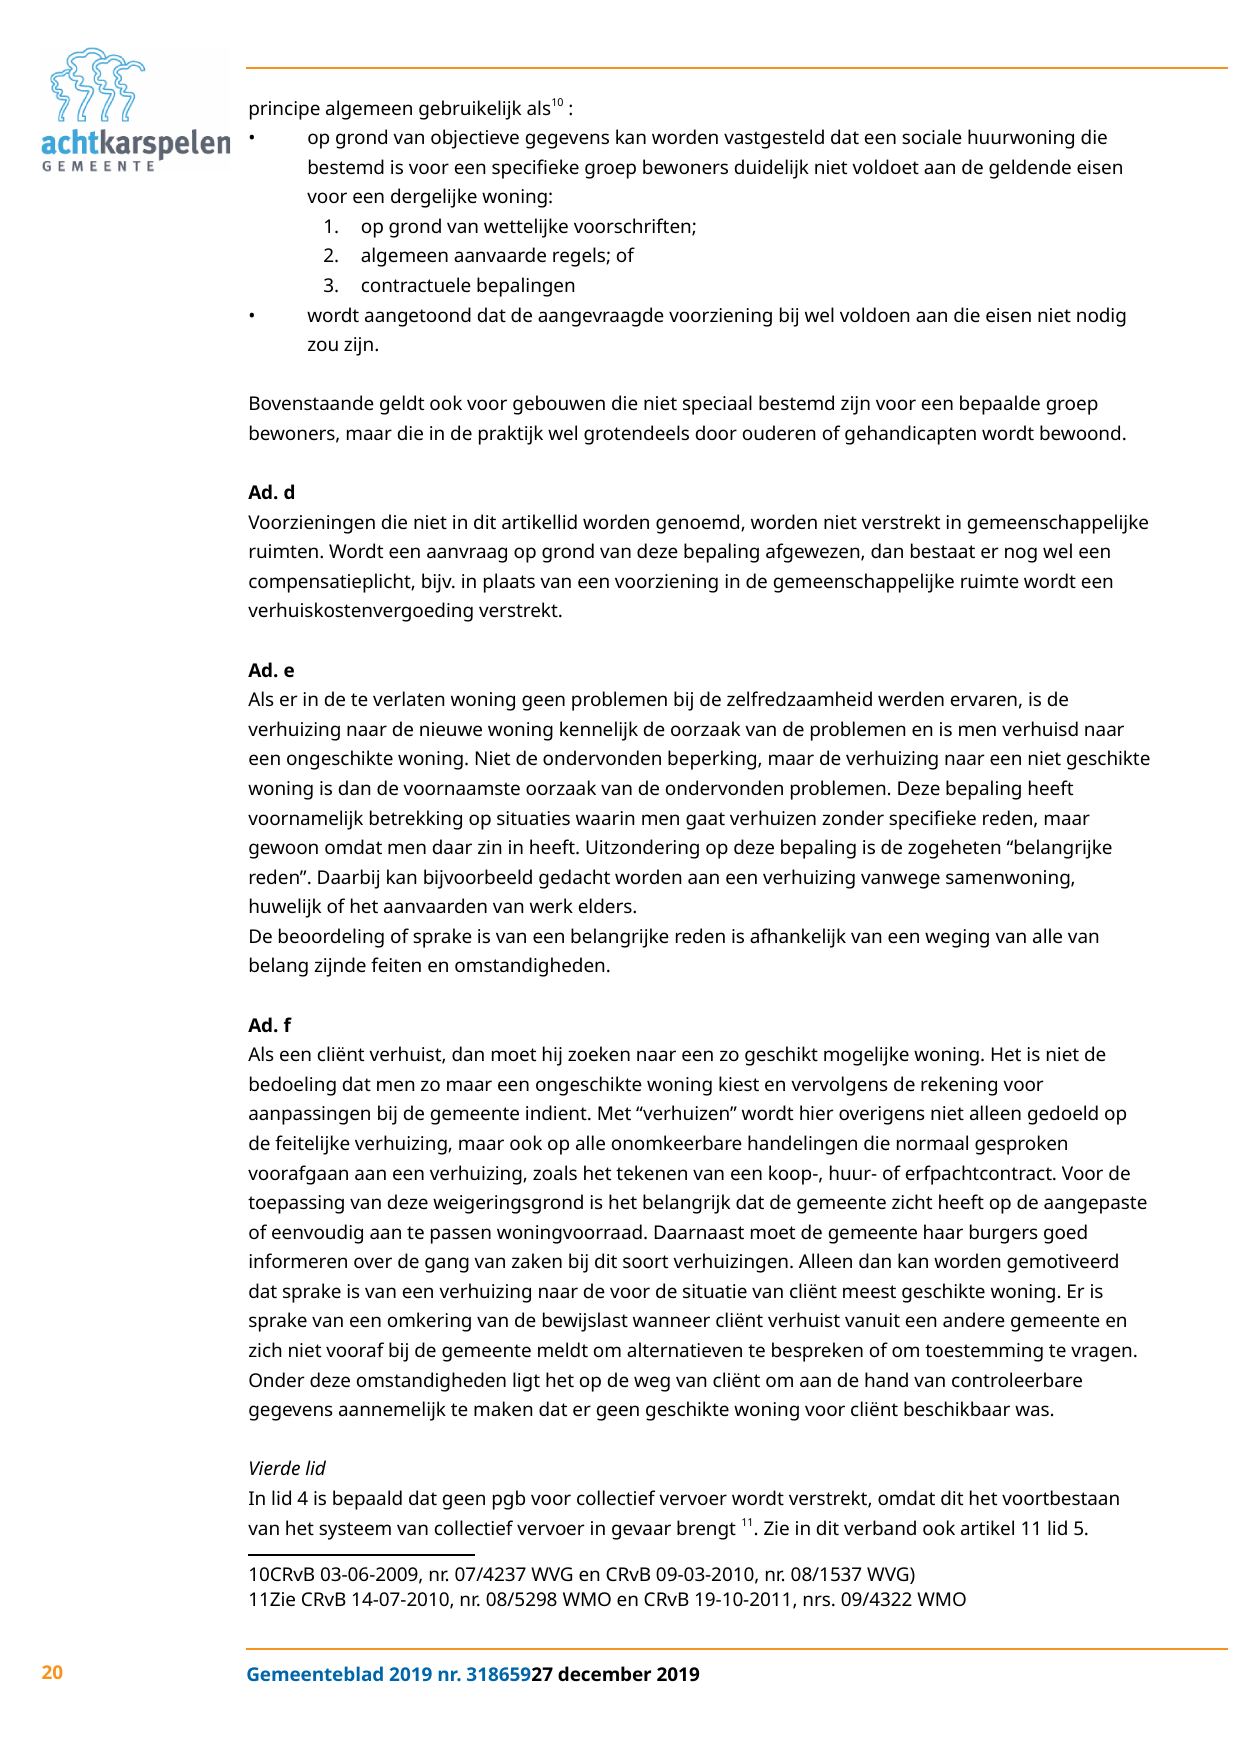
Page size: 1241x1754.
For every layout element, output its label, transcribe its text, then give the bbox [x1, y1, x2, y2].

list algemeen aanvaarde regels; of [323, 243, 1152, 268]
text Ad. e [248, 657, 1152, 683]
list contractuele bepalingen [323, 272, 1152, 298]
text CRvB 03-06-2009, nr. 07/4237 WVG en CRvB 09-03-2010, nr. 08/1537 WVG) [248, 1561, 1152, 1586]
picture [41, 47, 231, 172]
text Voorzieningen die niet in dit artikellid worden genoemd, worden niet verstrekt in gemeenschappelijke ruimten. Wordt een aanvraag op grond van deze bepaling afgewezen, dan bestaat er nog wel een compensatieplicht, bijv. in plaats van een voorziening in de gemeenschappelijke ruimte wordt een verhuiskostenvergoeding verstrekt. [248, 509, 1152, 623]
text principe algemeen gebruikelijk als : [248, 95, 1152, 121]
text Ad. f [248, 1012, 1152, 1038]
text Bovenstaande geldt ook voor gebouwen die niet speciaal bestemd zijn voor een bepaalde groep bewoners, maar die in de praktijk wel grotendeels door ouderen of gehandicapten wordt bewoond. [248, 391, 1152, 446]
list wordt aangetoond dat de aangevraagde voorziening bij wel voldoen aan die eisen niet nodig zou zijn. [248, 302, 1152, 357]
text In lid 4 is bepaald dat geen pgb voor collectief vervoer wordt verstrekt, omdat dit het voortbestaan van het systeem van collectief vervoer in gevaar brengt . Zie in dit verband ook artikel 11 lid 5. [248, 1485, 1152, 1541]
text Vierde lid [248, 1456, 1152, 1481]
text Zie CRvB 14-07-2010, nr. 08/5298 WMO en CRvB 19-10-2011, nrs. 09/4322 WMO [248, 1586, 1152, 1612]
text Ad. d [248, 479, 1152, 505]
text Als een cliënt verhuist, dan moet hij zoeken naar een zo geschikt mogelijke woning. Het is niet de bedoeling dat men zo maar een ongeschikte woning kiest en vervolgens de rekening voor aanpassingen bij de gemeente indient. Met “verhuizen” wordt hier overigens niet alleen gedoeld op de feitelijke verhuizing, maar ook op alle onomkeerbare handelingen die normaal gesproken voorafgaan aan een verhuizing, zoals het tekenen van een koop-, huur- of erfpachtcontract. Voor de toepassing van deze weigeringsgrond is het belangrijk dat de gemeente zicht heeft op de aangepaste of eenvoudig aan te passen woningvoorraad. Daarnaast moet de gemeente haar burgers goed informeren over de gang van zaken bij dit soort verhuizingen. Alleen dan kan worden gemotiveerd dat sprake is van een verhuizing naar de voor de situatie van cliënt meest geschikte woning. Er is sprake van een omkering van de bewijslast wanneer cliënt verhuist vanuit een andere gemeente en zich niet vooraf bij de gemeente meldt om alternatieven te bespreken of om toestemming te vragen. Onder deze omstandigheden ligt het op de weg van cliënt om aan de hand van controleerbare gegevens aannemelijk te maken dat er geen geschikte woning voor cliënt beschikbaar was. [248, 1041, 1152, 1422]
list op grond van objectieve gegevens kan worden vastgesteld dat een sociale huurwoning die bestemd is voor een specifieke groep bewoners duidelijk niet voldoet aan de geldende eisen voor een dergelijke woning: [248, 124, 1152, 209]
list op grond van wettelijke voorschriften; [323, 213, 1152, 239]
text Als er in de te verlaten woning geen problemen bij de zelfredzaamheid werden ervaren, is de verhuizing naar de nieuwe woning kennelijk de oorzaak van de problemen en is men verhuisd naar een ongeschikte woning. Niet de ondervonden beperking, maar de verhuizing naar een niet geschikte woning is dan de voornaamste oorzaak van de ondervonden problemen. Deze bepaling heeft voornamelijk betrekking op situaties waarin men gaat verhuizen zonder specifieke reden, maar gewoon omdat men daar zin in heeft. Uitzondering op deze bepaling is de zogeheten “belangrijke reden”. Daarbij kan bijvoorbeeld gedacht worden aan een verhuizing vanwege samenwoning, huwelijk of het aanvaarden van werk elders. [248, 686, 1152, 919]
text De beoordeling of sprake is van een belangrijke reden is afhankelijk van een weging van alle van belang zijnde feiten en omstandigheden. [248, 923, 1152, 978]
